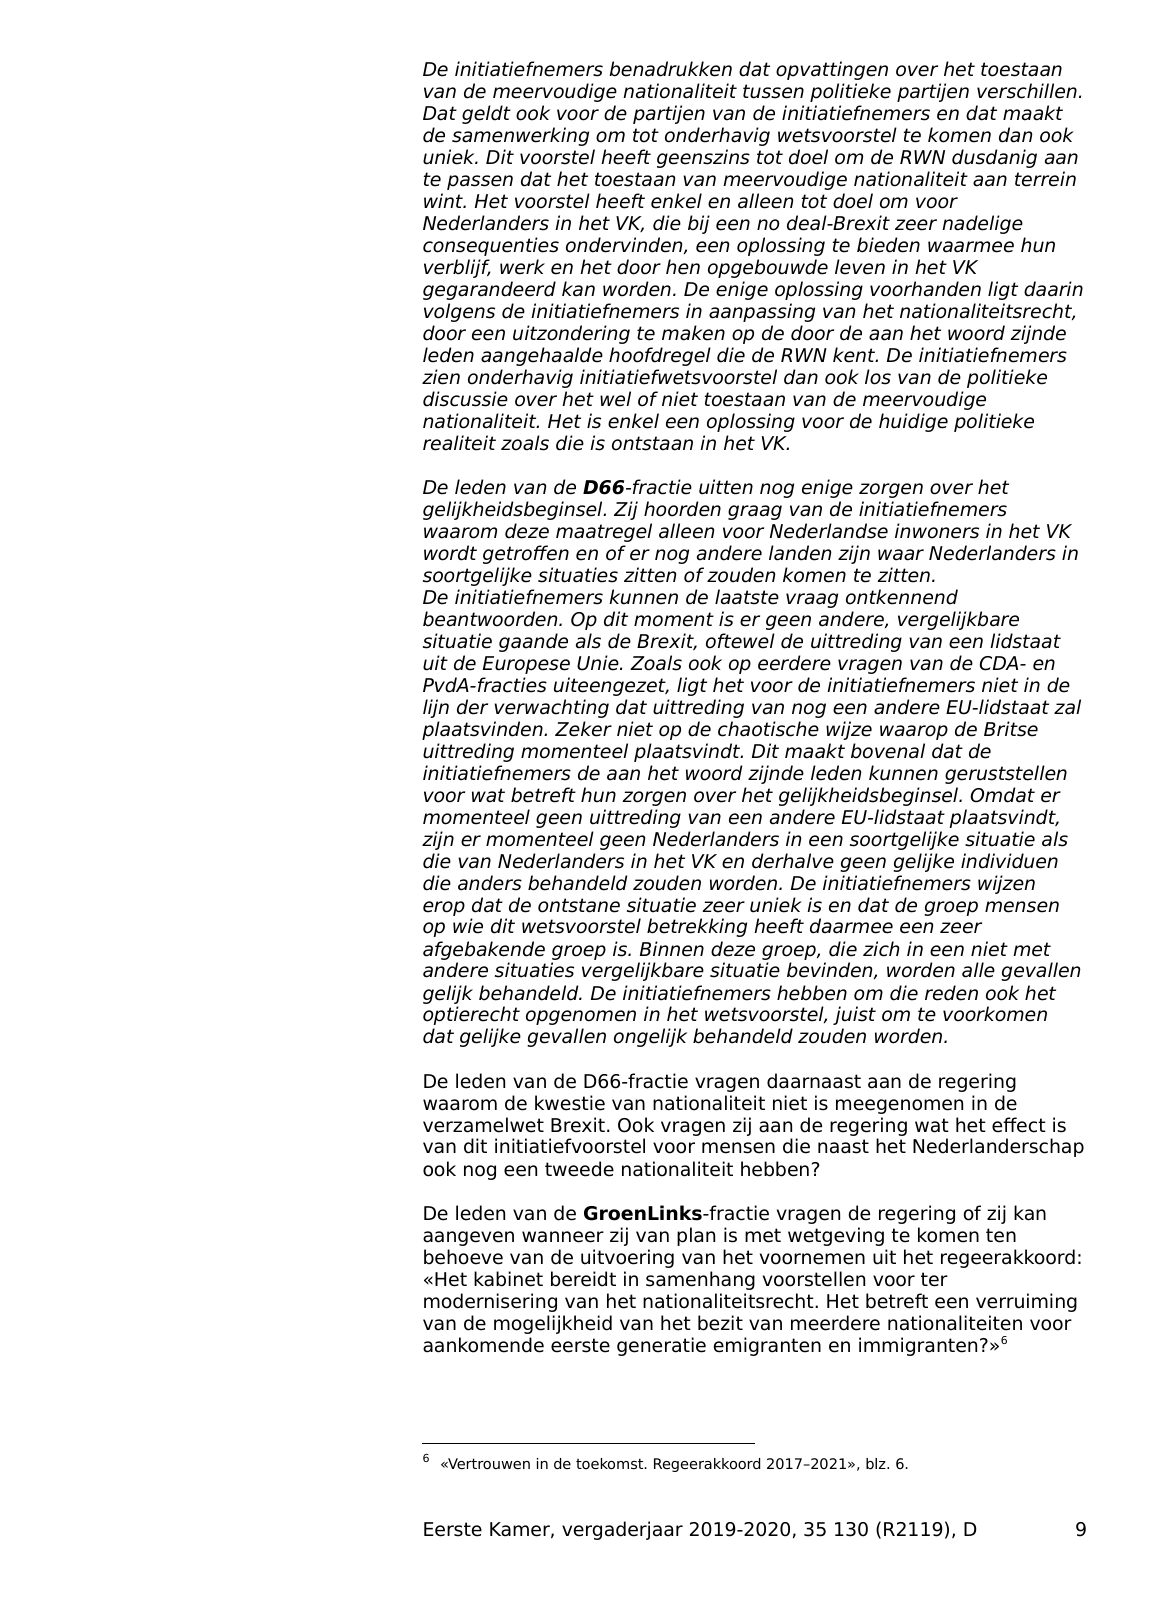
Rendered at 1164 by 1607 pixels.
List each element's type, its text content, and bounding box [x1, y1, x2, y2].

text «Vertrouwen in de toekomst. Regeerakkoord 2017–2021», blz. 6. [422, 1452, 1087, 1474]
text De leden van de D66-fractie vragen daarnaast aan de regering waarom de kwestie van nationaliteit niet is meegenomen in de verzamelwet Brexit. Ook vragen zij aan de regering wat het effect is van dit initiatiefvoorstel voor mensen die naast het Nederlanderschap ook nog een tweede nationaliteit hebben? [422, 1071, 1087, 1180]
text De leden van de D66-fractie uitten nog enige zorgen over het gelijkheidsbeginsel. Zij hoorden graag van de initiatiefnemers waarom deze maatregel alleen voor Nederlandse inwoners in het VK wordt getroffen en of er nog andere landen zijn waar Nederlanders in soortgelijke situaties zitten of zouden komen te zitten. [422, 477, 1087, 587]
text De initiatiefnemers kunnen de laatste vraag ontkennend beantwoorden. Op dit moment is er geen andere, vergelijkbare situatie gaande als de Brexit, oftewel de uittreding van een lidstaat uit de Europese Unie. Zoals ook op eerdere vragen van de CDA- en PvdA-fracties uiteengezet, ligt het voor de initiatiefnemers niet in de lijn der verwachting dat uittreding van nog een andere EU-lidstaat zal plaatsvinden. Zeker niet op de chaotische wijze waarop de Britse uittreding momenteel plaatsvindt. Dit maakt bovenal dat de initiatiefnemers de aan het woord zijnde leden kunnen geruststellen voor wat betreft hun zorgen over het gelijkheidsbeginsel. Omdat er momenteel geen uittreding van een andere EU-lidstaat plaatsvindt, zijn er momenteel geen Nederlanders in een soortgelijke situatie als die van Nederlanders in het VK en derhalve geen gelijke individuen die anders behandeld zouden worden. De initiatiefnemers wijzen erop dat de ontstane situatie zeer uniek is en dat de groep mensen op wie dit wetsvoorstel betrekking heeft daarmee een zeer afgebakende groep is. Binnen deze groep, die zich in een niet met andere situaties vergelijkbare situatie bevinden, worden alle gevallen gelijk behandeld. De initiatiefnemers hebben om die reden ook het optierecht opgenomen in het wetsvoorstel, juist om te voorkomen dat gelijke gevallen ongelijk behandeld zouden worden. [422, 587, 1087, 1048]
text De initiatiefnemers benadrukken dat opvattingen over het toestaan van de meervoudige nationaliteit tussen politieke partijen verschillen. Dat geldt ook voor de partijen van de initiatiefnemers en dat maakt de samenwerking om tot onderhavig wetsvoorstel te komen dan ook uniek. Dit voorstel heeft geenszins tot doel om de RWN dusdanig aan te passen dat het toestaan van meervoudige nationaliteit aan terrein wint. Het voorstel heeft enkel en alleen tot doel om voor Nederlanders in het VK, die bij een no deal-Brexit zeer nadelige consequenties ondervinden, een oplossing te bieden waarmee hun verblijf, werk en het door hen opgebouwde leven in het VK gegarandeerd kan worden. De enige oplossing voorhanden ligt daarin volgens de initiatiefnemers in aanpassing van het nationaliteitsrecht, door een uitzondering te maken op de door de aan het woord zijnde leden aangehaalde hoofdregel die de RWN kent. De initiatiefnemers zien onderhavig initiatiefwetsvoorstel dan ook los van de politieke discussie over het wel of niet toestaan van de meervoudige nationaliteit. Het is enkel een oplossing voor de huidige politieke realiteit zoals die is ontstaan in het VK. [422, 59, 1087, 455]
text De leden van de GroenLinks-fractie vragen de regering of zij kan aangeven wanneer zij van plan is met wetgeving te komen ten behoeve van de uitvoering van het voornemen uit het regeerakkoord: «Het kabinet bereidt in samenhang voorstellen voor ter modernisering van het nationaliteitsrecht. Het betreft een verruiming van de mogelijkheid van het bezit van meerdere nationaliteiten voor aankomende eerste generatie emigranten en immigranten?» [422, 1203, 1087, 1356]
